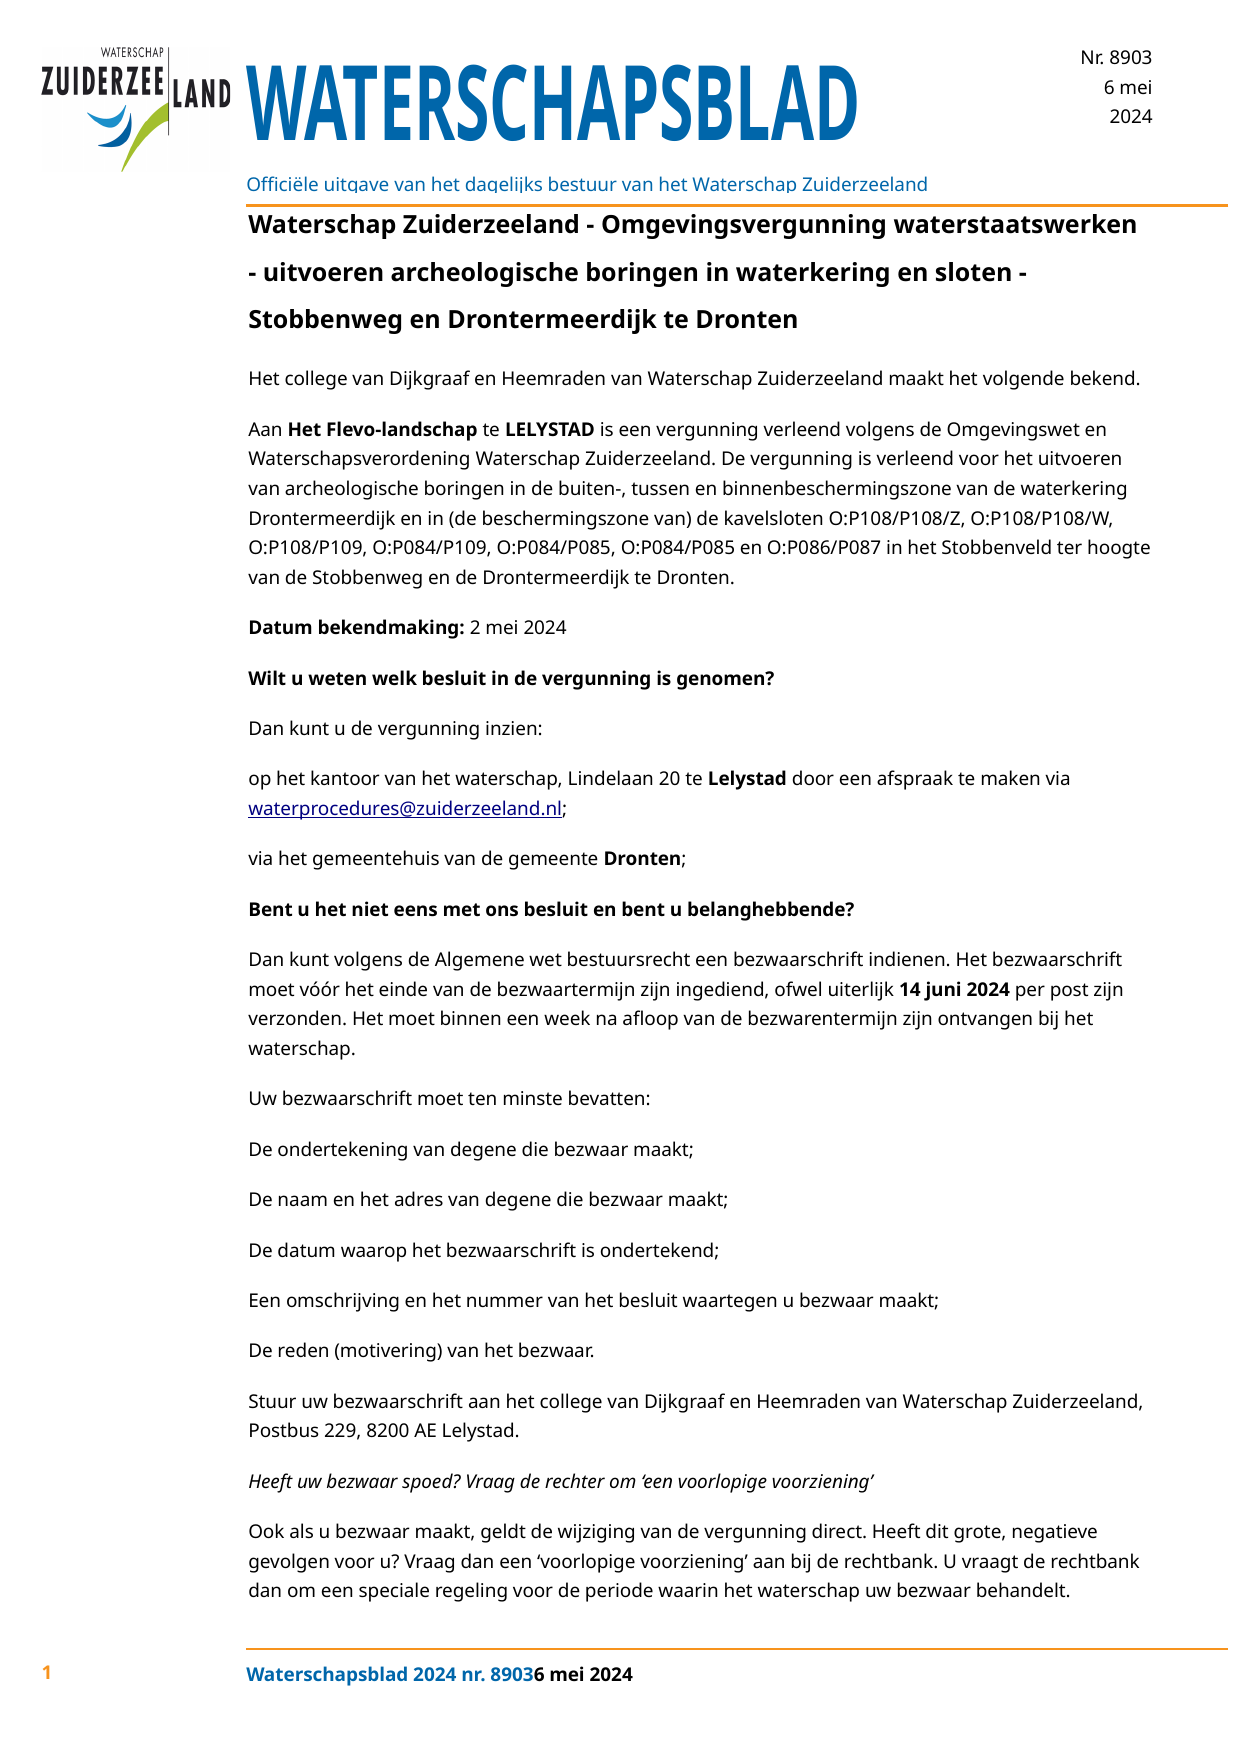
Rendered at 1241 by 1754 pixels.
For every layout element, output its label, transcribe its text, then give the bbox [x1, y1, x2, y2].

text op het kantoor van het waterschap, Lindelaan 20 te Lelystad door een afspraak te maken via waterprocedures@zuiderzeeland.nl; [248, 766, 1152, 821]
text De reden (motivering) van het bezwaar. [248, 1338, 1152, 1363]
text De ondertekening van degene die bezwaar maakt; [248, 1136, 1152, 1162]
text Dan kunt u de vergunning inzien: [248, 715, 1152, 741]
text Ook als u bezwaar maakt, geldt de wijziging van de vergunning direct. Heeft dit grote, negatieve gevolgen voor u? Vraag dan een ‘voorlopige voorziening’ aan bij de rechtbank. U vraagt de rechtbank dan om een speciale regeling voor de periode waarin het waterschap uw bezwaar behandelt. [248, 1518, 1152, 1603]
text De naam en het adres van degene die bezwaar maakt; [248, 1186, 1152, 1212]
text Heeft uw bezwaar spoed? Vraag de rechter om ‘een voorlopige voorziening’ [248, 1468, 1152, 1494]
text Een omschrijving en het nummer van het besluit waartegen u bezwaar maakt; [248, 1287, 1152, 1313]
text Wilt u weten welk besluit in de vergunning is genomen? [248, 665, 1152, 690]
text De datum waarop het bezwaarschrift is ondertekend; [248, 1237, 1152, 1262]
text Bent u het niet eens met ons besluit en bent u belanghebbende? [248, 896, 1152, 922]
text via het gemeentehuis van de gemeente Dronten; [248, 846, 1152, 871]
text Dan kunt volgens de Algemene wet bestuursrecht een bezwaarschrift indienen. Het bezwaarschrift moet vóór het einde van de bezwaartermijn zijn ingediend, ofwel uiterlijk 14 juni 2024 per post zijn verzonden. Het moet binnen een week na afloop van de bezwarentermijn zijn ontvangen bij het waterschap. [248, 946, 1152, 1061]
text Het college van Dijkgraaf en Heemraden van Waterschap Zuiderzeeland maakt het volgende bekend. [248, 366, 1152, 391]
text Waterschap Zuiderzeeland - Omgevingsvergunning waterstaatswerken - uitvoeren archeologische boringen in waterkering en sloten - Stobbenweg en Drontermeerdijk te Dronten [248, 207, 1152, 336]
picture [41, 47, 231, 172]
text Datum bekendmaking: 2 mei 2024 [248, 614, 1152, 640]
text Uw bezwaarschrift moet ten minste bevatten: [248, 1086, 1152, 1111]
text Aan Het Flevo-landschap te LELYSTAD is een vergunning verleend volgens de Omgevingswet en Waterschapsverordening Waterschap Zuiderzeeland. De vergunning is verleend voor het uitvoeren van archeologische boringen in de buiten-, tussen en binnenbeschermingszone van de waterkering Drontermeerdijk en in (de beschermingszone van) de kavelsloten O:P108/P108/Z, O:P108/P108/W, O:P108/P109, O:P084/P109, O:P084/P085, O:P084/P085 en O:P086/P087 in het Stobbenveld ter hoogte van de Stobbenweg en de Drontermeerdijk te Dronten. [248, 416, 1152, 589]
text Stuur uw bezwaarschrift aan het college van Dijkgraaf en Heemraden van Waterschap Zuiderzeeland, Postbus 229, 8200 AE Lelystad. [248, 1388, 1152, 1443]
